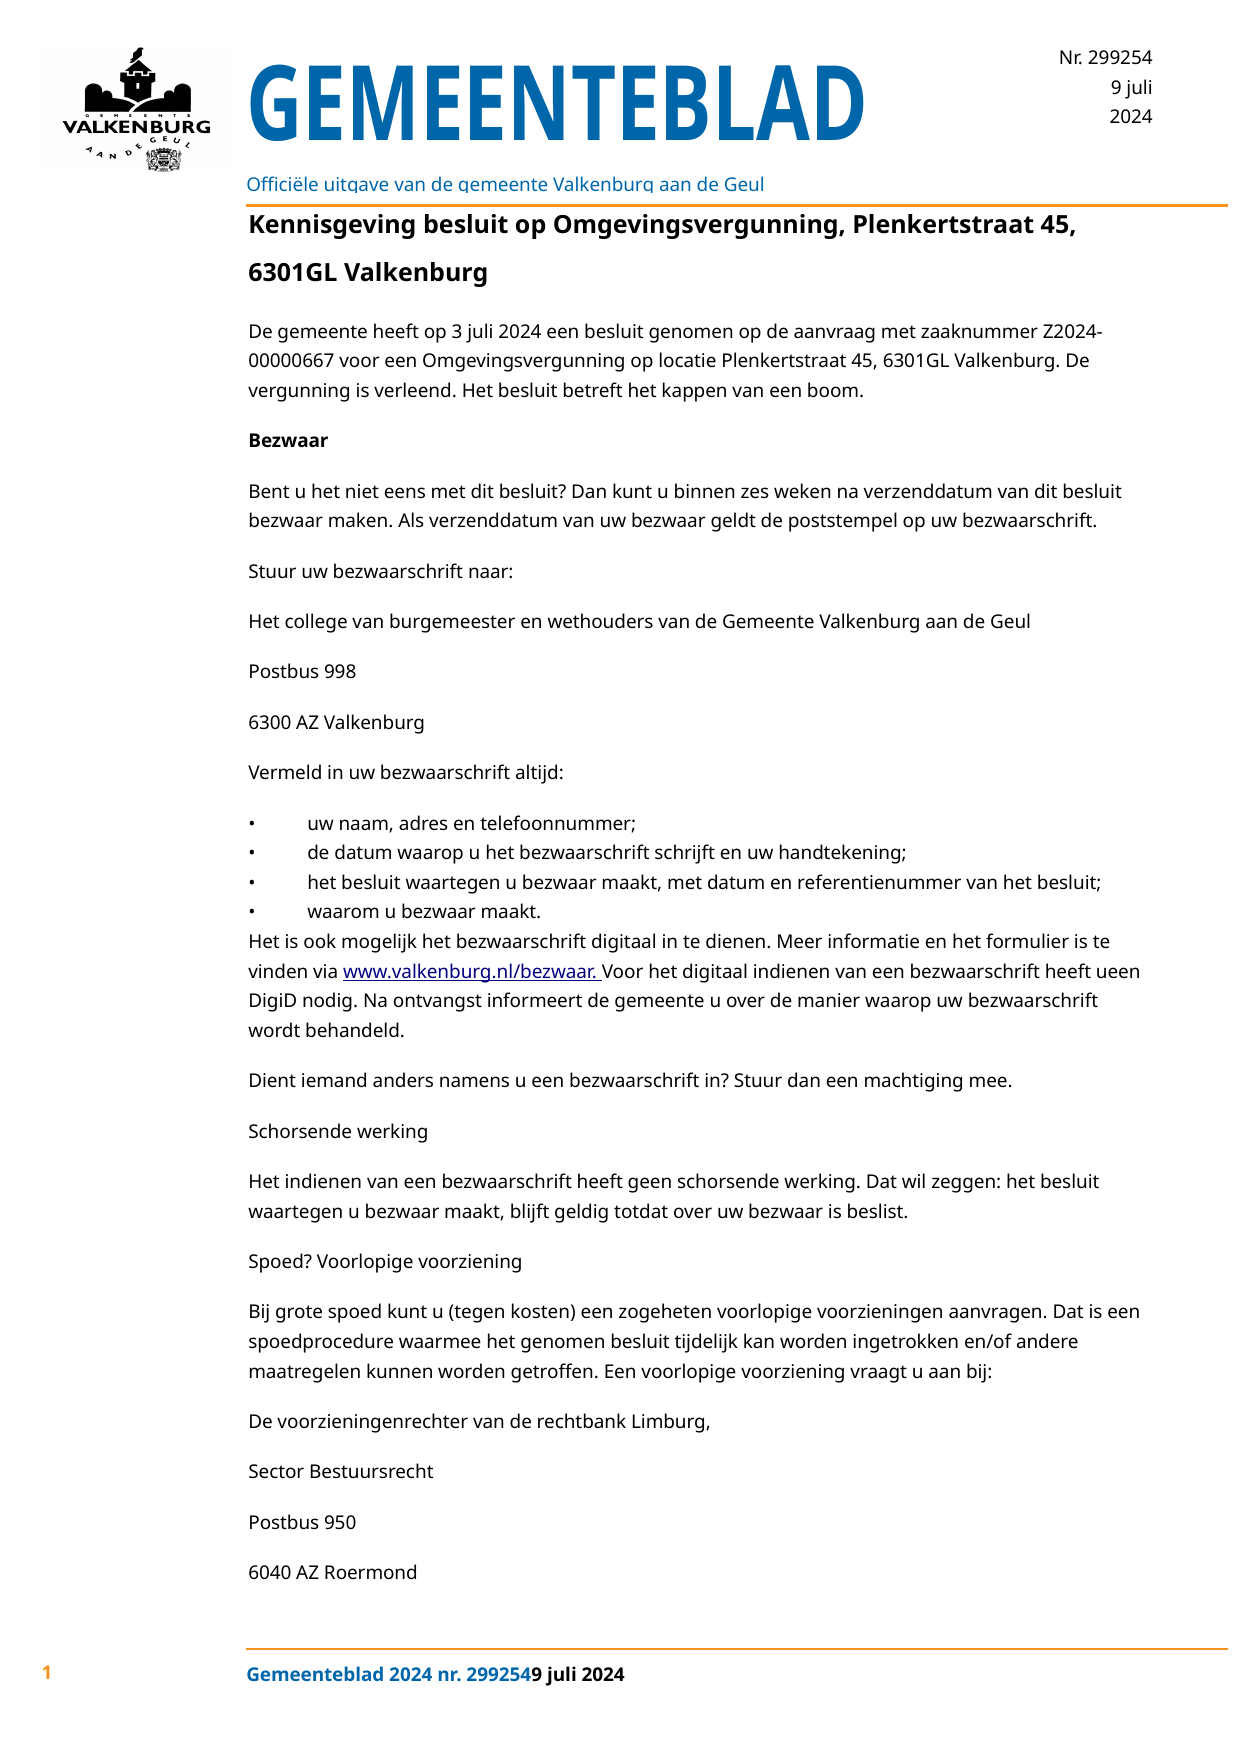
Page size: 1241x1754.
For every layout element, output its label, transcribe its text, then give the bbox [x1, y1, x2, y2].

text 6300 AZ Valkenburg [248, 709, 1152, 735]
list de datum waarop u het bezwaarschrift schrijft en uw handtekening; [248, 839, 1152, 865]
text De gemeente heeft op 3 juli 2024 een besluit genomen op de aanvraag met zaaknummer Z2024-00000667 voor een Omgevingsvergunning op locatie Plenkertstraat 45, 6301GL Valkenburg. De vergunning is verleend. Het besluit betreft het kappen van een boom. [248, 318, 1152, 403]
text Postbus 998 [248, 659, 1152, 684]
text Kennisgeving besluit op Omgevingsvergunning, Plenkertstraat 45, 6301GL Valkenburg [248, 207, 1152, 288]
text Stuur uw bezwaarschrift naar: [248, 558, 1152, 584]
text De voorzieningenrechter van de rechtbank Limburg, [248, 1408, 1152, 1434]
picture [41, 47, 231, 172]
list waarom u bezwaar maakt. [248, 899, 1152, 924]
text Spoed? Voorlopige voorziening [248, 1248, 1152, 1274]
text Dient iemand anders namens u een bezwaarschrift in? Stuur dan een machtiging mee. [248, 1067, 1152, 1093]
text 6040 AZ Roermond [248, 1559, 1152, 1585]
text Bent u het niet eens met dit besluit? Dan kunt u binnen zes weken na verzenddatum van dit besluit bezwaar maken. Als verzenddatum van uw bezwaar geldt de poststempel op uw bezwaarschrift. [248, 478, 1152, 533]
text Het college van burgemeester en wethouders van de Gemeente Valkenburg aan de Geul [248, 608, 1152, 634]
text Vermeld in uw bezwaarschrift altijd: [248, 759, 1152, 785]
list het besluit waartegen u bezwaar maakt, met datum en referentienummer van het besluit; [248, 869, 1152, 895]
list uw naam, adres en telefoonnummer; [248, 810, 1152, 836]
text Het indienen van een bezwaarschrift heeft geen schorsende werking. Dat wil zeggen: het besluit waartegen u bezwaar maakt, blijft geldig totdat over uw bezwaar is beslist. [248, 1168, 1152, 1224]
text Bij grote spoed kunt u (tegen kosten) een zogeheten voorlopige voorzieningen aanvragen. Dat is een spoedprocedure waarmee het genomen besluit tijdelijk kan worden ingetrokken en/of andere maatregelen kunnen worden getroffen. Een voorlopige voorziening vraagt u aan bij: [248, 1299, 1152, 1384]
text Schorsende werking [248, 1118, 1152, 1144]
text Bezwaar [248, 427, 1152, 453]
text Het is ook mogelijk het bezwaarschrift digitaal in te dienen. Meer informatie en het formulier is te vinden via www.valkenburg.nl/bezwaar. Voor het digitaal indienen van een bezwaarschrift heeft ueen DigiD nodig. Na ontvangst informeert de gemeente u over de manier waarop uw bezwaarschrift wordt behandeld. [248, 928, 1152, 1043]
text Sector Bestuursrecht [248, 1459, 1152, 1484]
text Postbus 950 [248, 1509, 1152, 1535]
